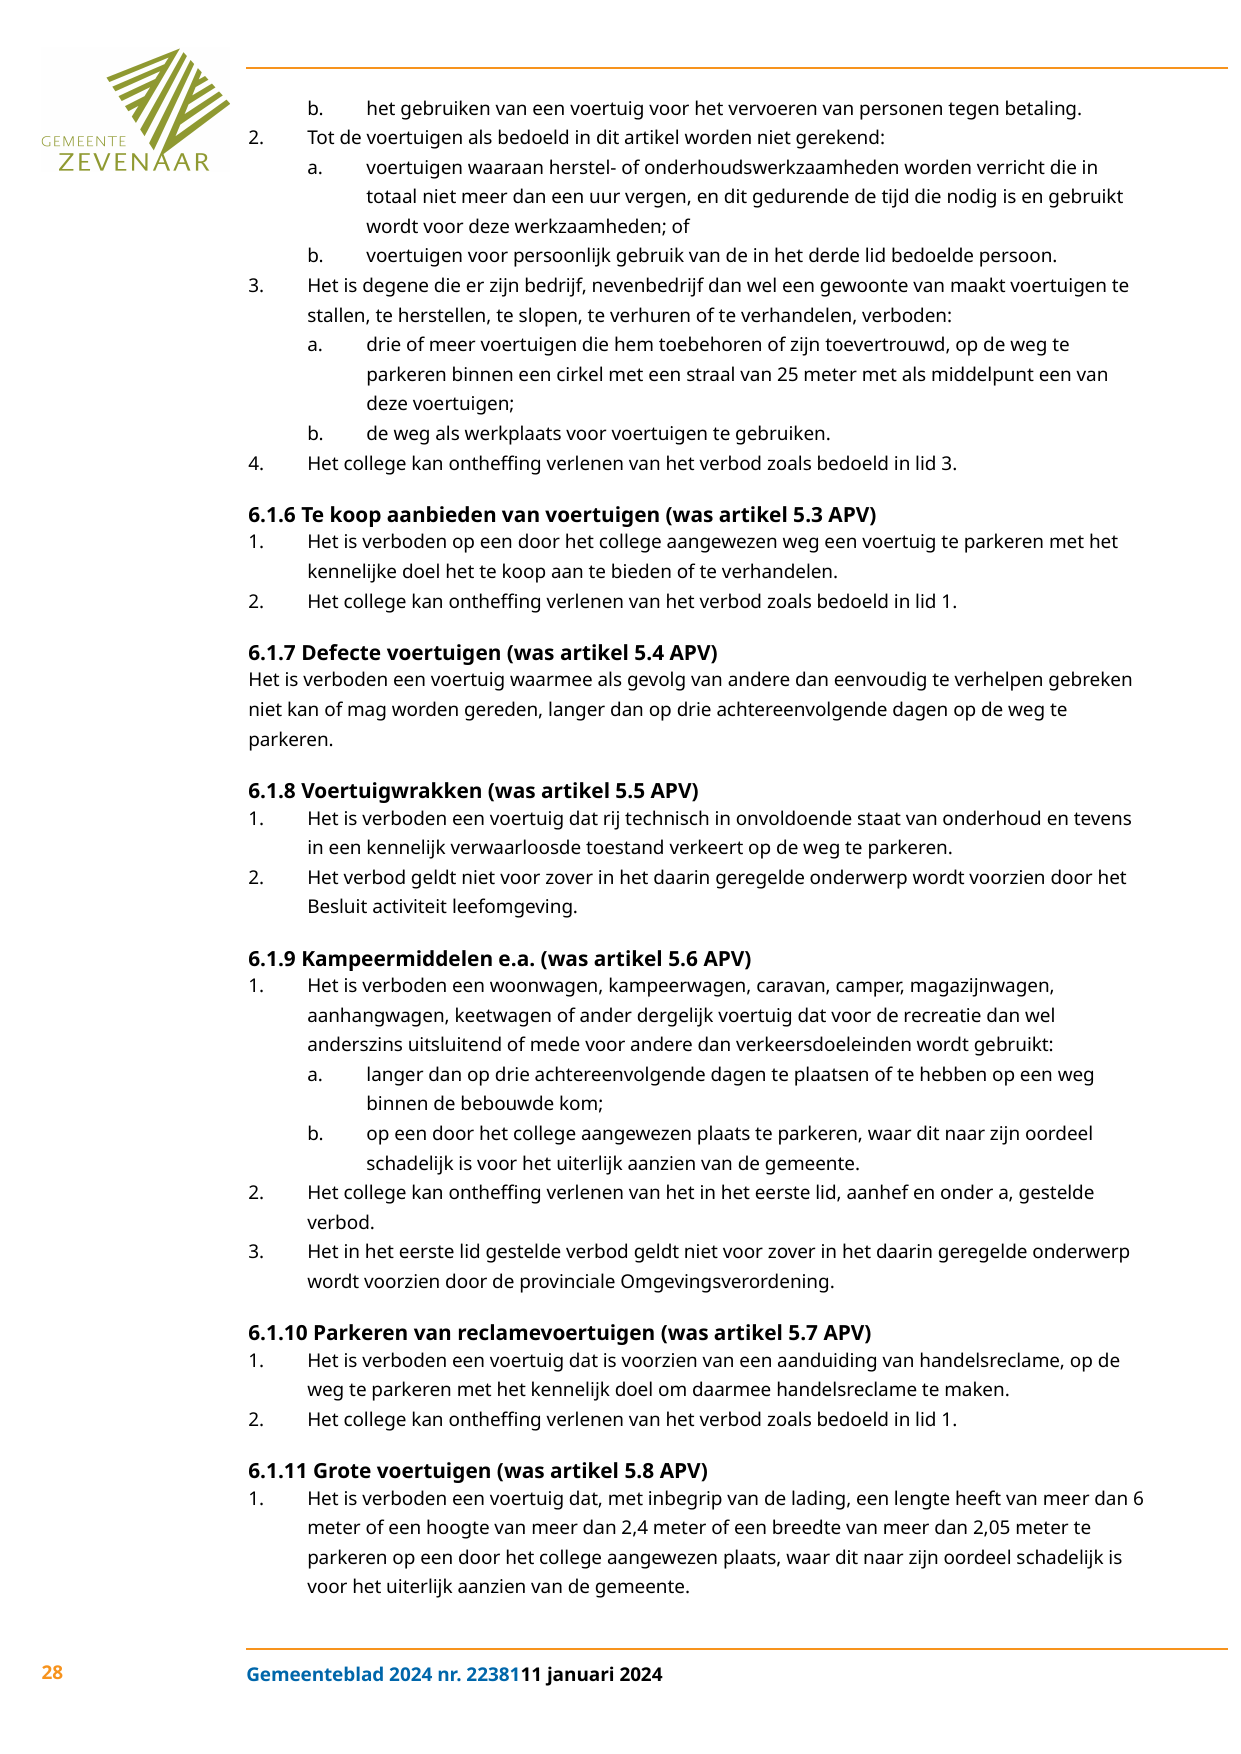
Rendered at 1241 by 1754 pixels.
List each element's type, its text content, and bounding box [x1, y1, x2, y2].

picture [41, 47, 231, 172]
list de weg als werkplaats voor voertuigen te gebruiken. [307, 420, 1152, 446]
list voertuigen voor persoonlijk gebruik van de in het derde lid bedoelde persoon. [307, 243, 1152, 268]
text Het is verboden een voertuig waarmee als gevolg van andere dan eenvoudig te verhelpen gebreken niet kan of mag worden gereden, langer dan op drie achtereenvolgende dagen op de weg te parkeren. [248, 667, 1152, 752]
list Het college kan ontheffing verlenen van het verbod zoals bedoeld in lid 1. [248, 1406, 1152, 1432]
list Het is verboden op een door het college aangewezen weg een voertuig te parkeren met het kennelijke doel het te koop aan te bieden of te verhandelen. [248, 529, 1152, 584]
list Het college kan ontheffing verlenen van het in het eerste lid, aanhef en onder a, gestelde verbod. [248, 1179, 1152, 1235]
list Het in het eerste lid gestelde verbod geldt niet voor zover in het daarin geregelde onderwerp wordt voorzien door de provinciale Omgevingsverordening. [248, 1238, 1152, 1294]
list Tot de voertuigen als bedoeld in dit artikel worden niet gerekend: [248, 124, 1152, 150]
list Het verbod geldt niet voor zover in het daarin geregelde onderwerp wordt voorzien door het Besluit activiteit leefomgeving. [248, 864, 1152, 919]
list het gebruiken van een voertuig voor het vervoeren van personen tegen betaling. [307, 95, 1152, 121]
list Het is verboden een woonwagen, kampeerwagen, caravan, camper, magazijnwagen, aanhangwagen, keetwagen of ander dergelijk voertuig dat voor de recreatie dan wel anderszins uitsluitend of mede voor andere dan verkeersdoeleinden wordt gebruikt: [248, 972, 1152, 1057]
list Het is verboden een voertuig dat is voorzien van een aanduiding van handelsreclame, op de weg te parkeren met het kennelijk doel om daarmee handelsreclame te maken. [248, 1347, 1152, 1402]
list Het college kan ontheffing verlenen van het verbod zoals bedoeld in lid 3. [248, 450, 1152, 476]
list Het college kan ontheffing verlenen van het verbod zoals bedoeld in lid 1. [248, 588, 1152, 613]
list drie of meer voertuigen die hem toebehoren of zijn toevertrouwd, op de weg te parkeren binnen een cirkel met een straal van 25 meter met als middelpunt een van deze voertuigen; [307, 331, 1152, 416]
text 6.1.11 Grote voertuigen (was artikel 5.8 APV) [248, 1457, 1152, 1485]
text 6.1.9 Kampeermiddelen e.a. (was artikel 5.6 APV) [248, 944, 1152, 972]
list Het is verboden een voertuig dat, met inbegrip van de lading, een lengte heeft van meer dan 6 meter of een hoogte van meer dan 2,4 meter of een breedte van meer dan 2,05 meter te parkeren op een door het college aangewezen plaats, waar dit naar zijn oordeel schadelijk is voor het uiterlijk aanzien van de gemeente. [248, 1485, 1152, 1599]
list langer dan op drie achtereenvolgende dagen te plaatsen of te hebben op een weg binnen de bebouwde kom; [307, 1061, 1152, 1116]
text 6.1.8 Voertuigwrakken (was artikel 5.5 APV) [248, 776, 1152, 805]
text 6.1.7 Defecte voertuigen (was artikel 5.4 APV) [248, 638, 1152, 667]
list op een door het college aangewezen plaats te parkeren, waar dit naar zijn oordeel schadelijk is voor het uiterlijk aanzien van de gemeente. [307, 1120, 1152, 1176]
text 6.1.6 Te koop aanbieden van voertuigen (was artikel 5.3 APV) [248, 500, 1152, 529]
list Het is degene die er zijn bedrijf, nevenbedrijf dan wel een gewoonte van maakt voertuigen te stallen, te herstellen, te slopen, te verhuren of te verhandelen, verboden: [248, 272, 1152, 328]
list voertuigen waaraan herstel- of onderhoudswerkzaamheden worden verricht die in totaal niet meer dan een uur vergen, en dit gedurende de tijd die nodig is en gebruikt wordt voor deze werkzaamheden; of [307, 154, 1152, 239]
text 6.1.10 Parkeren van reclamevoertuigen (was artikel 5.7 APV) [248, 1318, 1152, 1347]
list Het is verboden een voertuig dat rij technisch in onvoldoende staat van onderhoud en tevens in een kennelijk verwaarloosde toestand verkeert op de weg te parkeren. [248, 805, 1152, 860]
